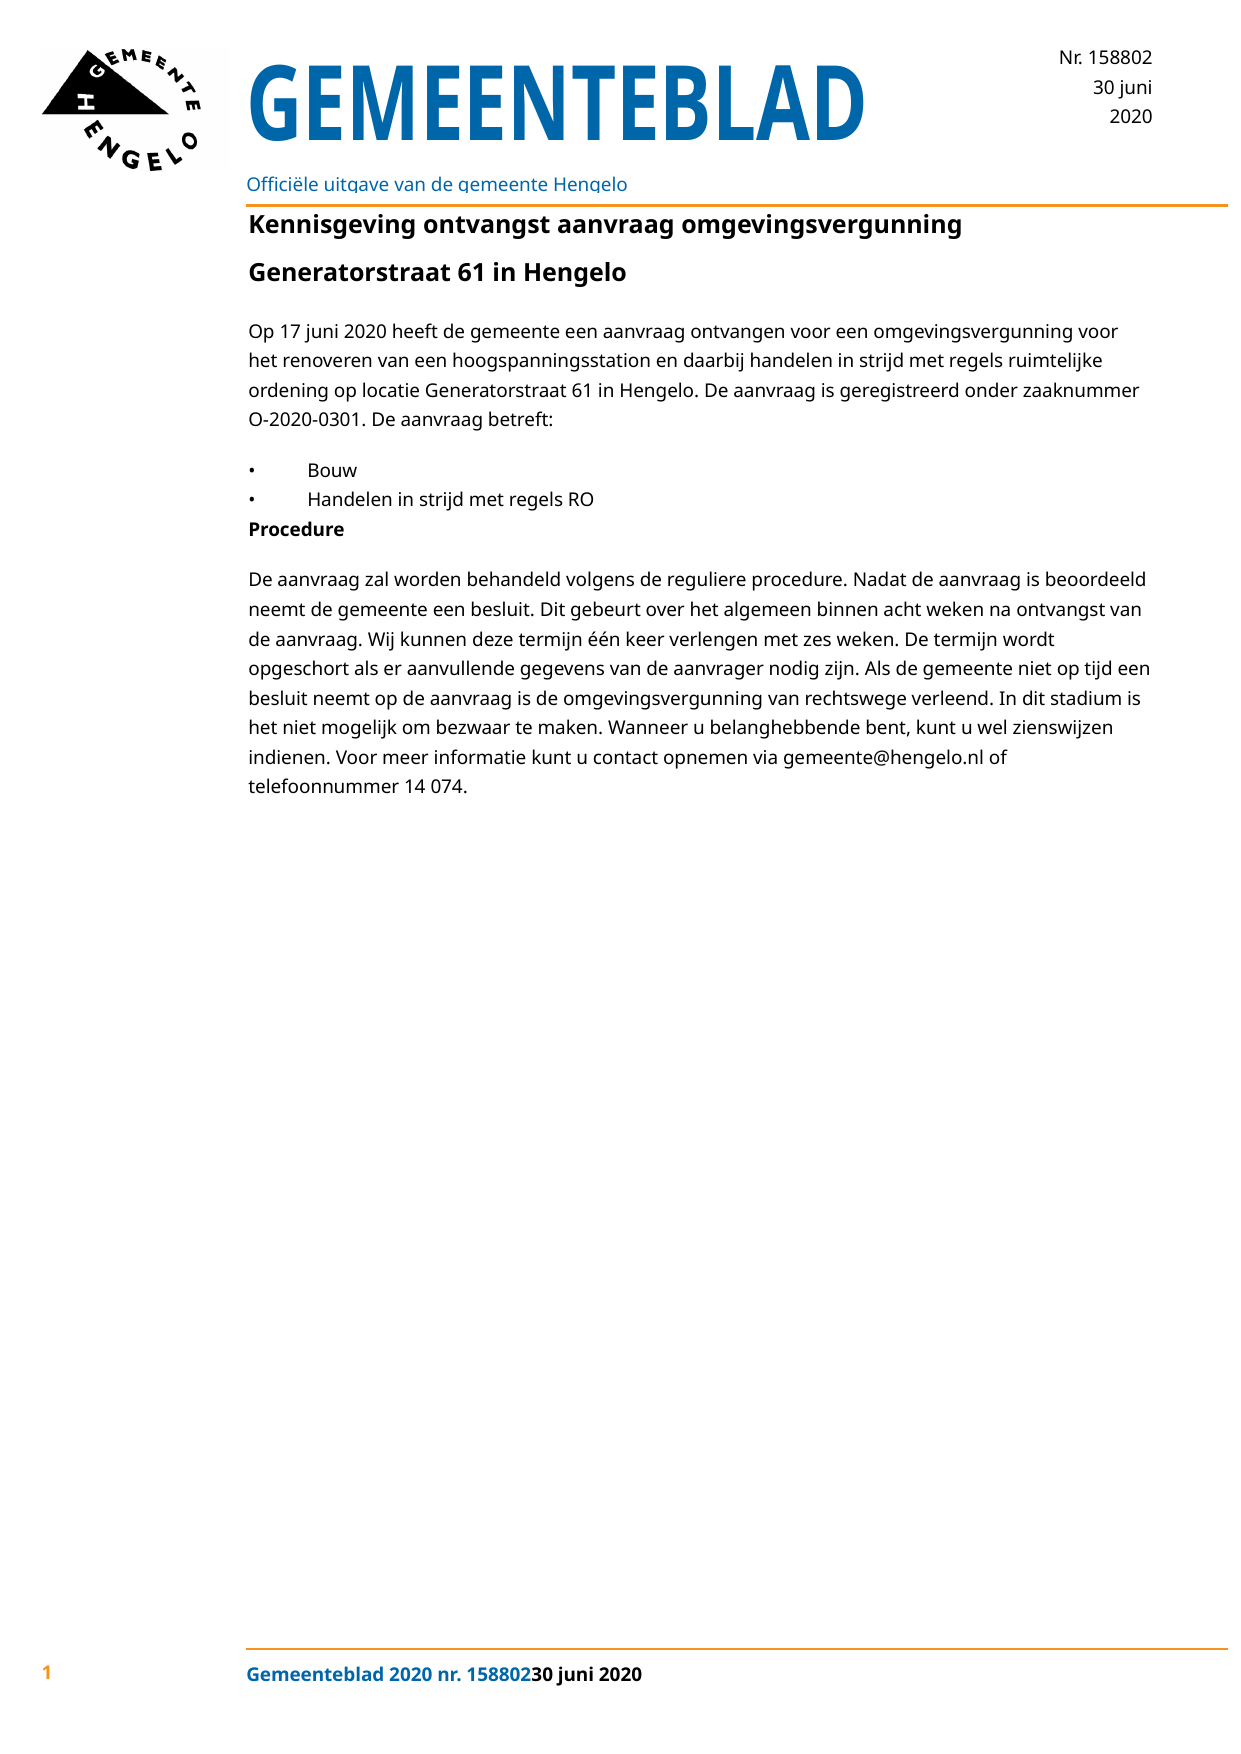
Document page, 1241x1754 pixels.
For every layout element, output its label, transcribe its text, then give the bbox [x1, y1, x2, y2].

picture [41, 47, 231, 172]
list Handelen in strijd met regels RO [248, 487, 1152, 512]
text Procedure [248, 516, 1152, 542]
text De aanvraag zal worden behandeld volgens de reguliere procedure. Nadat de aanvraag is beoordeeld neemt de gemeente een besluit. Dit gebeurt over het algemeen binnen acht weken na ontvangst van de aanvraag. Wij kunnen deze termijn één keer verlengen met zes weken. De termijn wordt opgeschort als er aanvullende gegevens van de aanvrager nodig zijn. Als de gemeente niet op tijd een besluit neemt op de aanvraag is de omgevingsvergunning van rechtswege verleend. In dit stadium is het niet mogelijk om bezwaar te maken. Wanneer u belanghebbende bent, kunt u wel zienswijzen indienen. Voor meer informatie kunt u contact opnemen via gemeente@hengelo.nl of telefoonnummer 14 074. [248, 567, 1152, 799]
list Bouw [248, 457, 1152, 483]
text Op 17 juni 2020 heeft de gemeente een aanvraag ontvangen voor een omgevingsvergunning voor het renoveren van een hoogspanningsstation en daarbij handelen in strijd met regels ruimtelijke ordening op locatie Generatorstraat 61 in Hengelo. De aanvraag is geregistreerd onder zaaknummer O-2020-0301. De aanvraag betreft: [248, 318, 1152, 432]
text Kennisgeving ontvangst aanvraag omgevingsvergunning Generatorstraat 61 in Hengelo [248, 207, 1152, 288]
